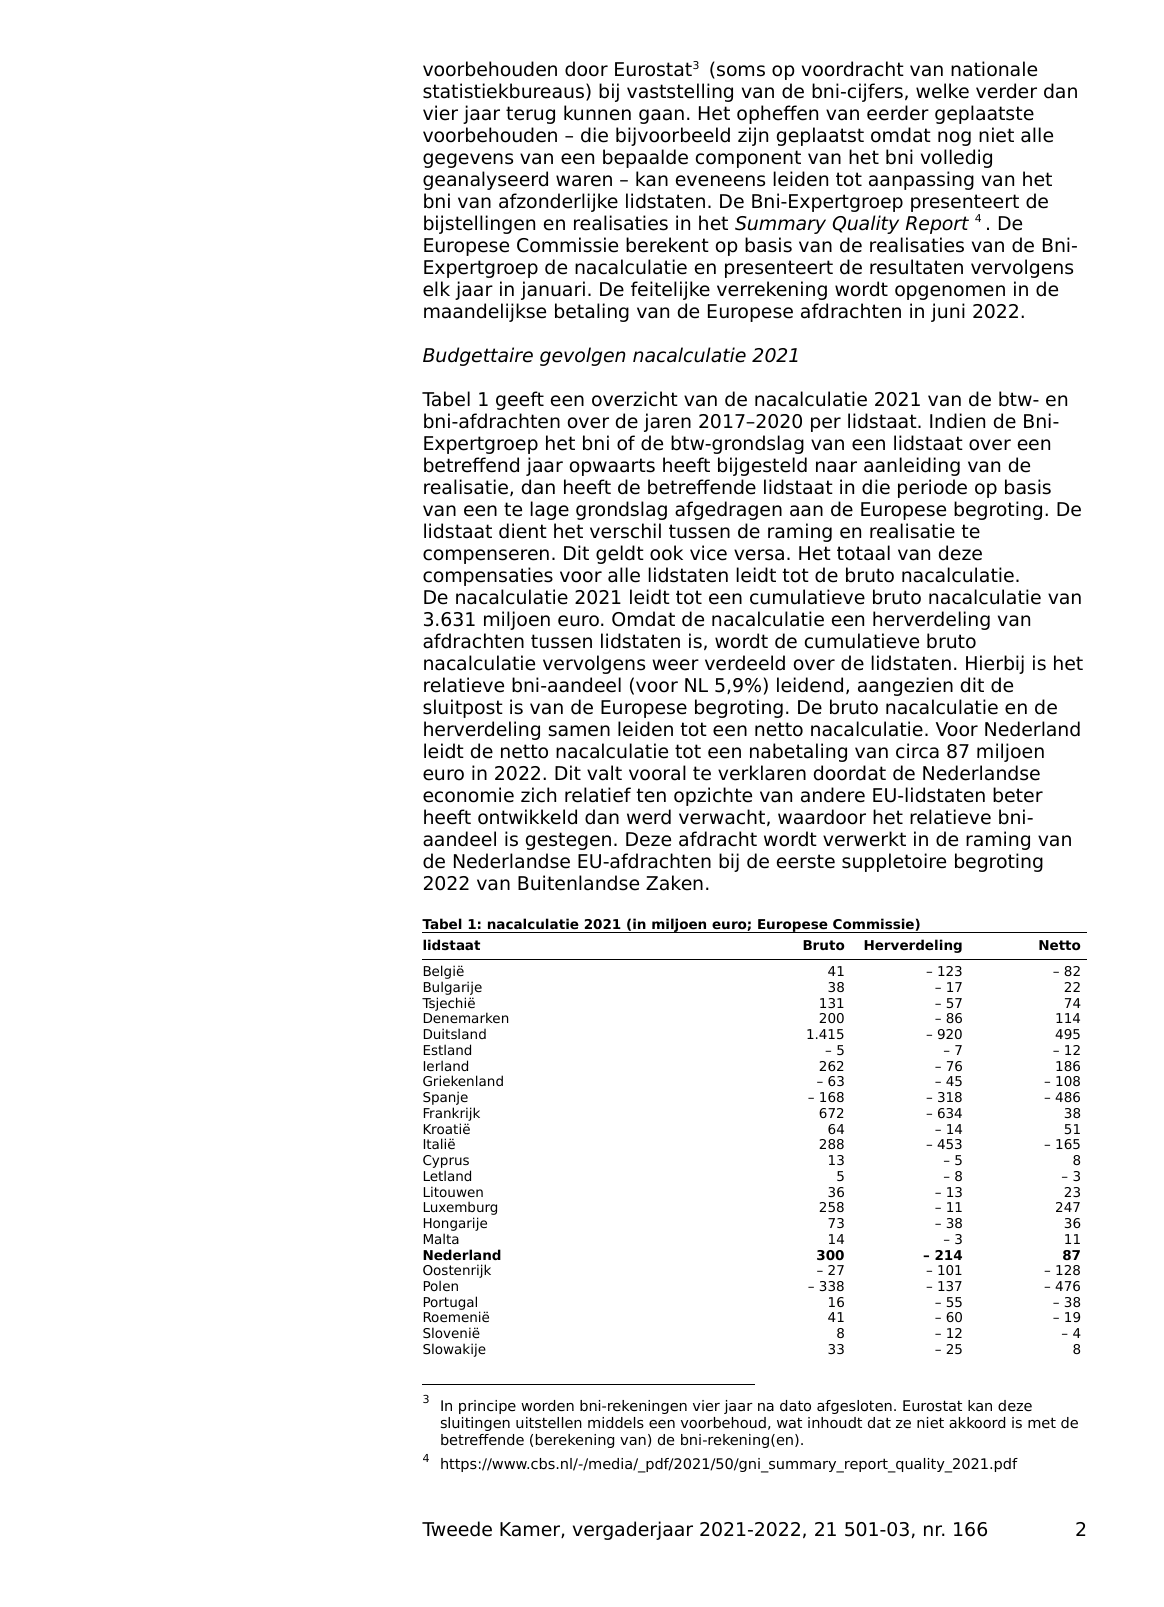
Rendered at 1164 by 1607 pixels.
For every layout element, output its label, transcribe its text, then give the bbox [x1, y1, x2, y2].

table_cell Herverdeling [850, 933, 968, 958]
table_cell 288 [732, 1137, 850, 1153]
table_cell 38 [732, 980, 850, 996]
table_cell 14 [732, 1232, 850, 1247]
table_cell – 86 [850, 1011, 968, 1027]
table_cell – 45 [850, 1074, 968, 1090]
table_cell – 76 [850, 1059, 968, 1074]
table_cell – 82 [969, 960, 1087, 980]
table_cell – 55 [850, 1295, 968, 1310]
table_cell Tsjechië [422, 996, 732, 1011]
table_cell 64 [732, 1121, 850, 1137]
table_cell – 14 [850, 1121, 968, 1137]
table_cell – 5 [732, 1043, 850, 1058]
text In principe worden bni-rekeningen vier jaar na dato afgesloten. Eurostat kan deze sluitingen uitstellen middels een voorbehoud, wat inhoudt dat ze niet akkoord is met de betreffende (berekening van) de bni-rekening(en). [422, 1393, 1087, 1449]
table_cell Polen [422, 1279, 732, 1294]
table_cell 13 [732, 1153, 850, 1169]
table_cell – 3 [969, 1169, 1087, 1184]
table_cell – 634 [850, 1106, 968, 1121]
table_cell – 123 [850, 960, 968, 980]
table_cell 36 [969, 1216, 1087, 1232]
table_cell Bruto [732, 933, 850, 958]
table_cell – 60 [850, 1310, 968, 1326]
text https://www.cbs.nl/-/media/_pdf/2021/50/gni_summary_report_quality_2021.pdf [422, 1452, 1087, 1474]
table_cell 495 [969, 1027, 1087, 1043]
table_cell Luxemburg [422, 1200, 732, 1216]
table_cell 41 [732, 960, 850, 980]
table_cell – 214 [850, 1247, 968, 1263]
table_cell 1.415 [732, 1027, 850, 1043]
table_cell – 165 [969, 1137, 1087, 1153]
table_cell Spanje [422, 1090, 732, 1106]
table_cell Kroatië [422, 1121, 732, 1137]
table_cell Bulgarije [422, 980, 732, 996]
table_cell Griekenland [422, 1074, 732, 1090]
table_cell Duitsland [422, 1027, 732, 1043]
table_header Tabel 1: nacalculatie 2021 (in miljoen euro; Europese Commissie) [422, 917, 1087, 932]
table_cell 262 [732, 1059, 850, 1074]
table_cell – 57 [850, 996, 968, 1011]
table_cell 131 [732, 996, 850, 1011]
table_cell Letland [422, 1169, 732, 1184]
table_cell – 8 [850, 1169, 968, 1184]
table_cell – 63 [732, 1074, 850, 1090]
table_cell – 486 [969, 1090, 1087, 1106]
table_cell Portugal [422, 1295, 732, 1310]
table_cell – 4 [969, 1326, 1087, 1342]
table_cell 258 [732, 1200, 850, 1216]
table_cell – 12 [850, 1326, 968, 1342]
table_cell Estland [422, 1043, 732, 1058]
table_cell Malta [422, 1232, 732, 1247]
table_cell Netto [969, 933, 1087, 958]
table_cell Frankrijk [422, 1106, 732, 1121]
table_cell – 27 [732, 1263, 850, 1279]
table_cell – 25 [850, 1342, 968, 1357]
table_cell 41 [732, 1310, 850, 1326]
table_cell België [422, 960, 732, 980]
table_cell 247 [969, 1200, 1087, 1216]
table_cell Denemarken [422, 1011, 732, 1027]
table_cell – 38 [850, 1216, 968, 1232]
table_cell lidstaat [422, 933, 732, 958]
table_cell 36 [732, 1184, 850, 1200]
table_cell – 12 [969, 1043, 1087, 1058]
table_cell 74 [969, 996, 1087, 1011]
table_cell 33 [732, 1342, 850, 1357]
table_cell Oostenrijk [422, 1263, 732, 1279]
table_cell 23 [969, 1184, 1087, 1200]
text De nacalculatie 2021 leidt tot een cumulatieve bruto nacalculatie van 3.631 miljoen euro. Omdat de nacalculatie een herverdeling van afdrachten tussen lidstaten is, wordt de cumulatieve bruto nacalculatie vervolgens weer verdeeld over de lidstaten. Hierbij is het relatieve bni-aandeel (voor NL 5,9%) leidend, aangezien dit de sluitpost is van de Europese begroting. De bruto nacalculatie en de herverdeling samen leiden tot een netto nacalculatie. Voor Nederland leidt de netto nacalculatie tot een nabetaling van circa 87 miljoen euro in 2022. Dit valt vooral te verklaren doordat de Nederlandse economie zich relatief ten opzichte van andere EU-lidstaten beter heeft ontwikkeld dan werd verwacht, waardoor het relatieve bni-aandeel is gestegen. Deze afdracht wordt verwerkt in de raming van de Nederlandse EU-afdrachten bij de eerste suppletoire begroting 2022 van Buitenlandse Zaken. [422, 587, 1087, 895]
table_cell – 11 [850, 1200, 968, 1216]
table_cell 87 [969, 1247, 1087, 1263]
table_cell 51 [969, 1121, 1087, 1137]
table_cell – 108 [969, 1074, 1087, 1090]
table_cell – 168 [732, 1090, 850, 1106]
text Tabel 1 geeft een overzicht van de nacalculatie 2021 van de btw- en bni-afdrachten over de jaren 2017–2020 per lidstaat. Indien de Bni-Expertgroep het bni of de btw-grondslag van een lidstaat over een betreffend jaar opwaarts heeft bijgesteld naar aanleiding van de realisatie, dan heeft de betreffende lidstaat in die periode op basis van een te lage grondslag afgedragen aan de Europese begroting. De lidstaat dient het verschil tussen de raming en realisatie te compenseren. Dit geldt ook vice versa. Het totaal van deze compensaties voor alle lidstaten leidt tot de bruto nacalculatie. [422, 389, 1087, 587]
table_cell 300 [732, 1247, 850, 1263]
table_cell – 338 [732, 1279, 850, 1294]
table_cell 5 [732, 1169, 850, 1184]
table_cell 38 [969, 1106, 1087, 1121]
table_cell – 17 [850, 980, 968, 996]
text voorbehouden door Eurostat (soms op voordracht van nationale statistiekbureaus) bij vaststelling van de bni-cijfers, welke verder dan vier jaar terug kunnen gaan. Het opheffen van eerder geplaatste voorbehouden – die bijvoorbeeld zijn geplaatst omdat nog niet alle gegevens van een bepaalde component van het bni volledig geanalyseerd waren – kan eveneens leiden tot aanpassing van het bni van afzonderlijke lidstaten. De Bni-Expertgroep presenteert de bijstellingen en realisaties in het Summary Quality Report . De Europese Commissie berekent op basis van de realisaties van de Bni-Expertgroep de nacalculatie en presenteert de resultaten vervolgens elk jaar in januari. De feitelijke verrekening wordt opgenomen in de maandelijkse betaling van de Europese afdrachten in juni 2022. [422, 59, 1087, 323]
table_cell Nederland [422, 1247, 732, 1263]
table_cell Slovenië [422, 1326, 732, 1342]
table_cell – 920 [850, 1027, 968, 1043]
table_cell 11 [969, 1232, 1087, 1247]
table_cell Cyprus [422, 1153, 732, 1169]
table_cell Hongarije [422, 1216, 732, 1232]
table_cell – 476 [969, 1279, 1087, 1294]
table_cell – 3 [850, 1232, 968, 1247]
table_cell Slowakije [422, 1342, 732, 1357]
table_cell – 13 [850, 1184, 968, 1200]
table_cell – 19 [969, 1310, 1087, 1326]
table_cell – 5 [850, 1153, 968, 1169]
table_cell – 453 [850, 1137, 968, 1153]
table_cell Italië [422, 1137, 732, 1153]
table_cell 114 [969, 1011, 1087, 1027]
table_cell 672 [732, 1106, 850, 1121]
table_cell – 318 [850, 1090, 968, 1106]
table_cell 73 [732, 1216, 850, 1232]
table_cell 8 [969, 1342, 1087, 1357]
table_cell Roemenië [422, 1310, 732, 1326]
table_cell 8 [732, 1326, 850, 1342]
table_cell – 137 [850, 1279, 968, 1294]
table_cell 8 [969, 1153, 1087, 1169]
table_cell – 38 [969, 1295, 1087, 1310]
table_cell – 128 [969, 1263, 1087, 1279]
table_cell 186 [969, 1059, 1087, 1074]
table_cell Litouwen [422, 1184, 732, 1200]
subtitle Budgettaire gevolgen nacalculatie 2021 [422, 345, 1087, 367]
table_cell – 101 [850, 1263, 968, 1279]
table_cell 200 [732, 1011, 850, 1027]
table_cell – 7 [850, 1043, 968, 1058]
table_cell 22 [969, 980, 1087, 996]
table_cell Ierland [422, 1059, 732, 1074]
table_cell 16 [732, 1295, 850, 1310]
